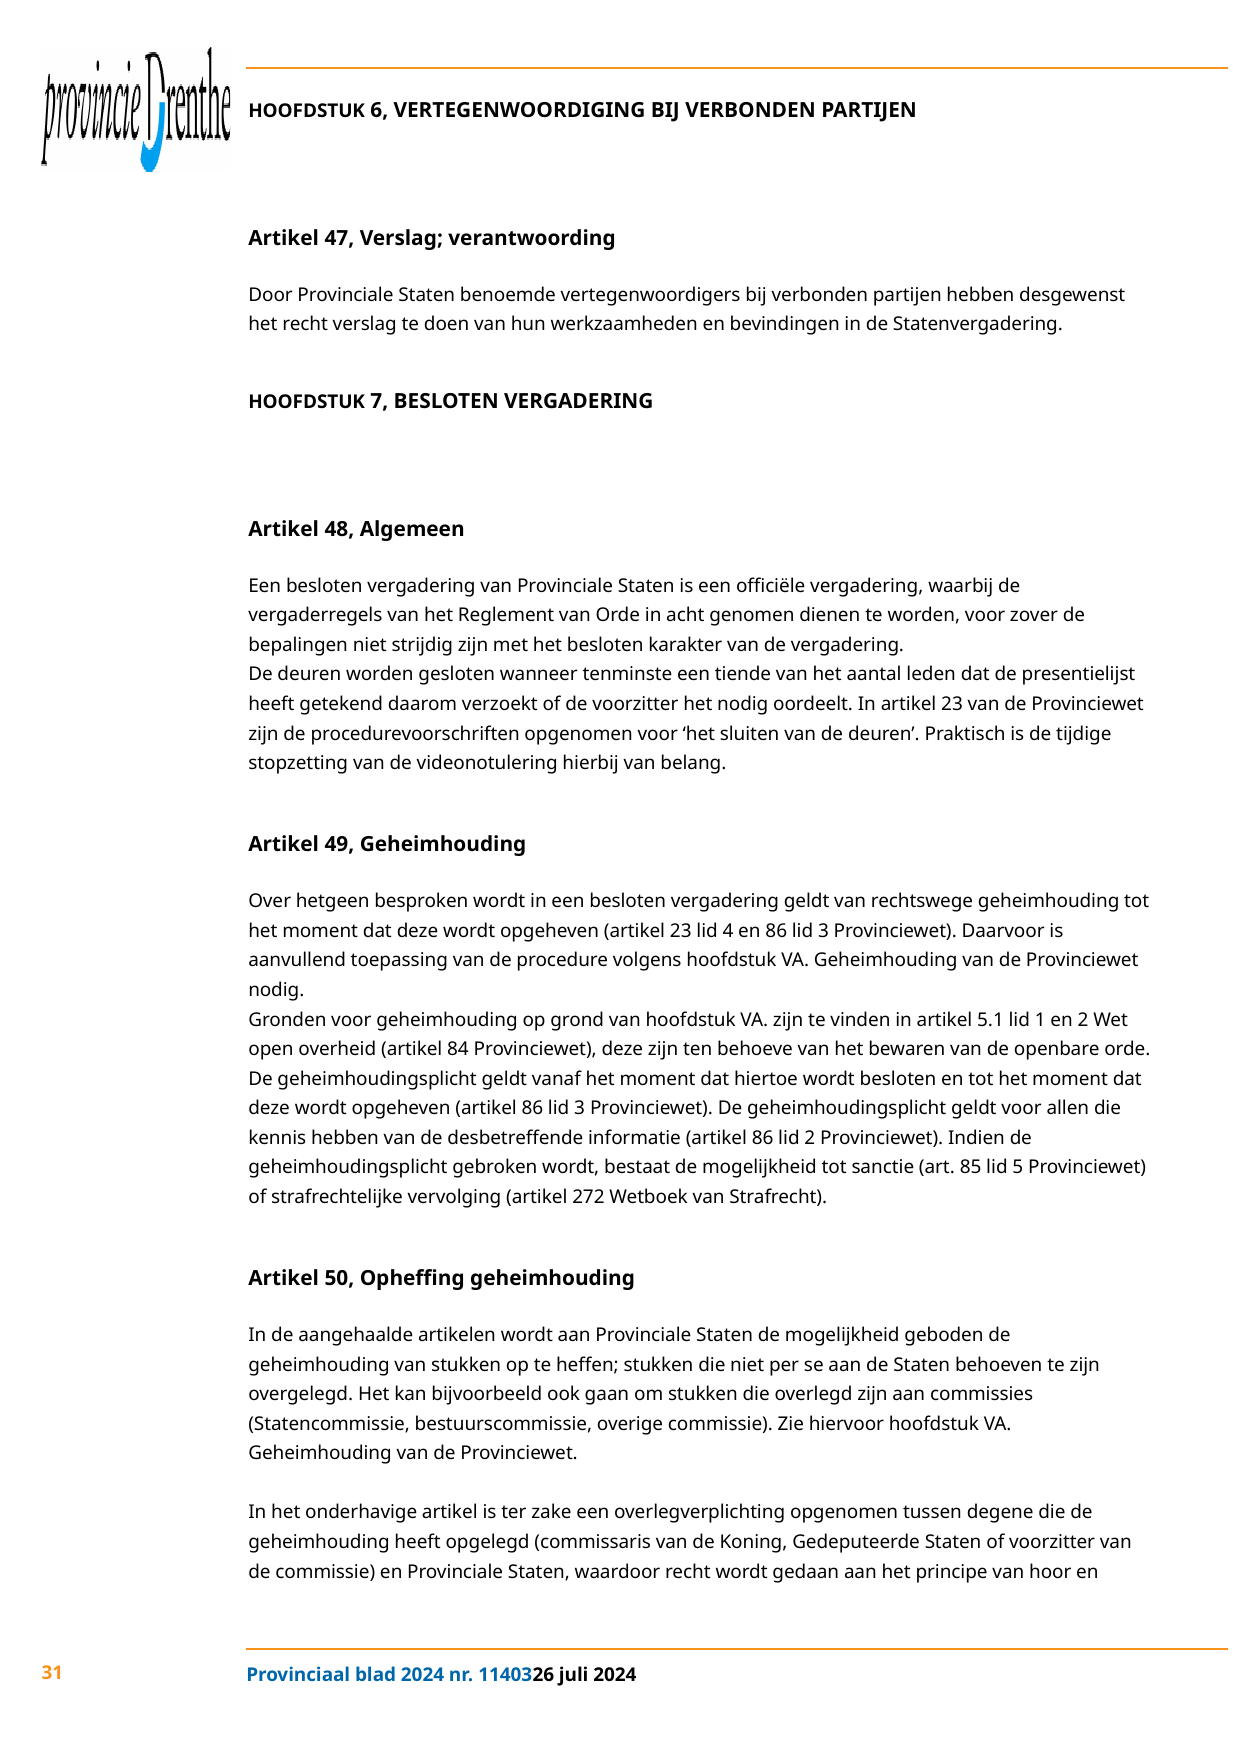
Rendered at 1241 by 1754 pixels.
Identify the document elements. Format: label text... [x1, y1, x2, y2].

picture [41, 47, 231, 172]
text HOOFDSTUK 7, BESLOTEN VERGADERING [248, 386, 1152, 414]
text Artikel 49, Geheimhouding [248, 829, 1152, 858]
text Artikel 48, Algemeen [248, 514, 1152, 542]
text In het onderhavige artikel is ter zake een overlegverplichting opgenomen tussen degene die de geheimhouding heeft opgelegd (commissaris van de Koning, Gedeputeerde Staten of voorzitter van de commissie) en Provinciale Staten, waardoor recht wordt gedaan aan het principe van hoor en [248, 1499, 1152, 1584]
text HOOFDSTUK 6, VERTEGENWOORDIGING BIJ VERBONDEN PARTIJEN [248, 95, 1152, 123]
text Artikel 50, Opheffing geheimhouding [248, 1263, 1152, 1292]
text In de aangehaalde artikelen wordt aan Provinciale Staten de mogelijkheid geboden de geheimhouding van stukken op te heffen; stukken die niet per se aan de Staten behoeven te zijn overgelegd. Het kan bijvoorbeeld ook gaan om stukken die overlegd zijn aan commissies (Statencommissie, bestuurscommissie, overige commissie). Zie hiervoor hoofdstuk VA. Geheimhouding van de Provinciewet. [248, 1321, 1152, 1465]
text Gronden voor geheimhouding op grond van hoofdstuk VA. zijn te vinden in artikel 5.1 lid 1 en 2 Wet open overheid (artikel 84 Provinciewet), deze zijn ten behoeve van het bewaren van de openbare orde. De geheimhoudingsplicht geldt vanaf het moment dat hiertoe wordt besloten en tot het moment dat deze wordt opgeheven (artikel 86 lid 3 Provinciewet). De geheimhoudingsplicht geldt voor allen die kennis hebben van de desbetreffende informatie (artikel 86 lid 2 Provinciewet). Indien de geheimhoudingsplicht gebroken wordt, bestaat de mogelijkheid tot sanctie (art. 85 lid 5 Provinciewet) of strafrechtelijke vervolging (artikel 272 Wetboek van Strafrecht). [248, 1006, 1152, 1209]
text Door Provinciale Staten benoemde vertegenwoordigers bij verbonden partijen hebben desgewenst het recht verslag te doen van hun werkzaamheden en bevindingen in de Statenvergadering. [248, 281, 1152, 336]
text De deuren worden gesloten wanneer tenminste een tiende van het aantal leden dat de presentielijst heeft getekend daarom verzoekt of de voorzitter het nodig oordeelt. In artikel 23 van de Provinciewet zijn de procedurevoorschriften opgenomen voor ‘het sluiten van de deuren’. Praktisch is de tijdige stopzetting van de videonotulering hierbij van belang. [248, 661, 1152, 775]
text Een besloten vergadering van Provinciale Staten is een officiële vergadering, waarbij de vergaderregels van het Reglement van Orde in acht genomen dienen te worden, voor zover de bepalingen niet strijdig zijn met het besloten karakter van de vergadering. [248, 572, 1152, 657]
text Artikel 47, Verslag; verantwoording [248, 223, 1152, 251]
text Over hetgeen besproken wordt in een besloten vergadering geldt van rechtswege geheimhouding tot het moment dat deze wordt opgeheven (artikel 23 lid 4 en 86 lid 3 Provinciewet). Daarvoor is aanvullend toepassing van de procedure volgens hoofdstuk VA. Geheimhouding van de Provinciewet nodig. [248, 887, 1152, 1002]
